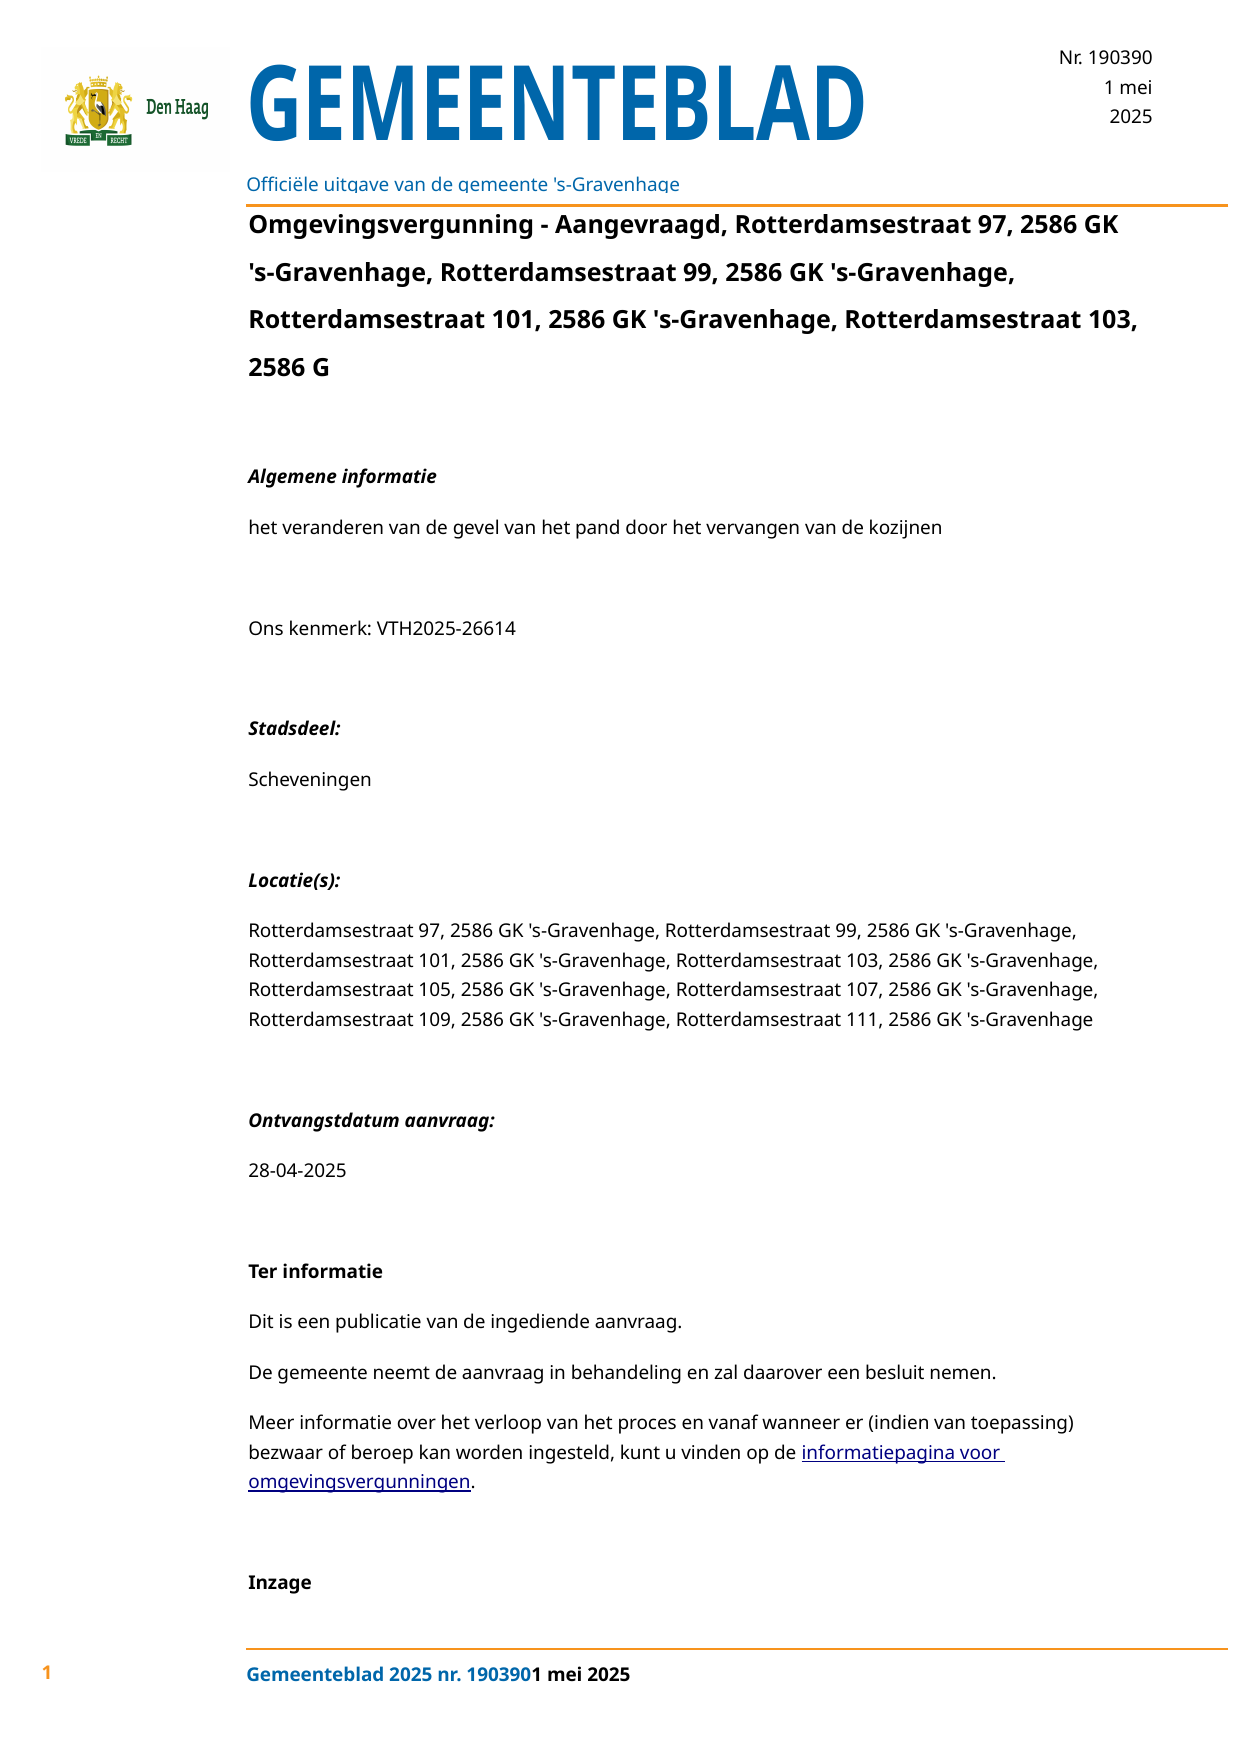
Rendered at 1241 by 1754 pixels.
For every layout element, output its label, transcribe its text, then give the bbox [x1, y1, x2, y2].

text Scheveningen [248, 766, 1152, 792]
text Rotterdamsestraat 97, 2586 GK 's-Gravenhage, Rotterdamsestraat 99, 2586 GK 's-Gravenhage, Rotterdamsestraat 101, 2586 GK 's-Gravenhage, Rotterdamsestraat 103, 2586 GK 's-Gravenhage, Rotterdamsestraat 105, 2586 GK 's-Gravenhage, Rotterdamsestraat 107, 2586 GK 's-Gravenhage, Rotterdamsestraat 109, 2586 GK 's-Gravenhage, Rotterdamsestraat 111, 2586 GK 's-Gravenhage [248, 917, 1152, 1032]
text Omgevingsvergunning - Aangevraagd, Rotterdamsestraat 97, 2586 GK 's-Gravenhage, Rotterdamsestraat 99, 2586 GK 's-Gravenhage, Rotterdamsestraat 101, 2586 GK 's-Gravenhage, Rotterdamsestraat 103, 2586 G [248, 207, 1152, 384]
text Locatie(s): [248, 867, 1152, 893]
text Ons kenmerk: VTH2025-26614 [248, 615, 1152, 641]
text Inzage [248, 1569, 1152, 1595]
text Stadsdeel: [248, 716, 1152, 741]
text Algemene informatie [248, 463, 1152, 489]
text 28-04-2025 [248, 1157, 1152, 1183]
text Ontvangstdatum aanvraag: [248, 1107, 1152, 1133]
picture [41, 47, 231, 172]
text De gemeente neemt de aanvraag in behandeling en zal daarover een besluit nemen. [248, 1359, 1152, 1385]
text Meer informatie over het verloop van het proces en vanaf wanneer er (indien van toepassing) bezwaar of beroep kan worden ingesteld, kunt u vinden op de informatiepagina voor omgevingsvergunningen. [248, 1409, 1152, 1494]
text het veranderen van de gevel van het pand door het vervangen van de kozijnen [248, 514, 1152, 540]
text Dit is een publicatie van de ingediende aanvraag. [248, 1308, 1152, 1334]
text Ter informatie [248, 1258, 1152, 1284]
